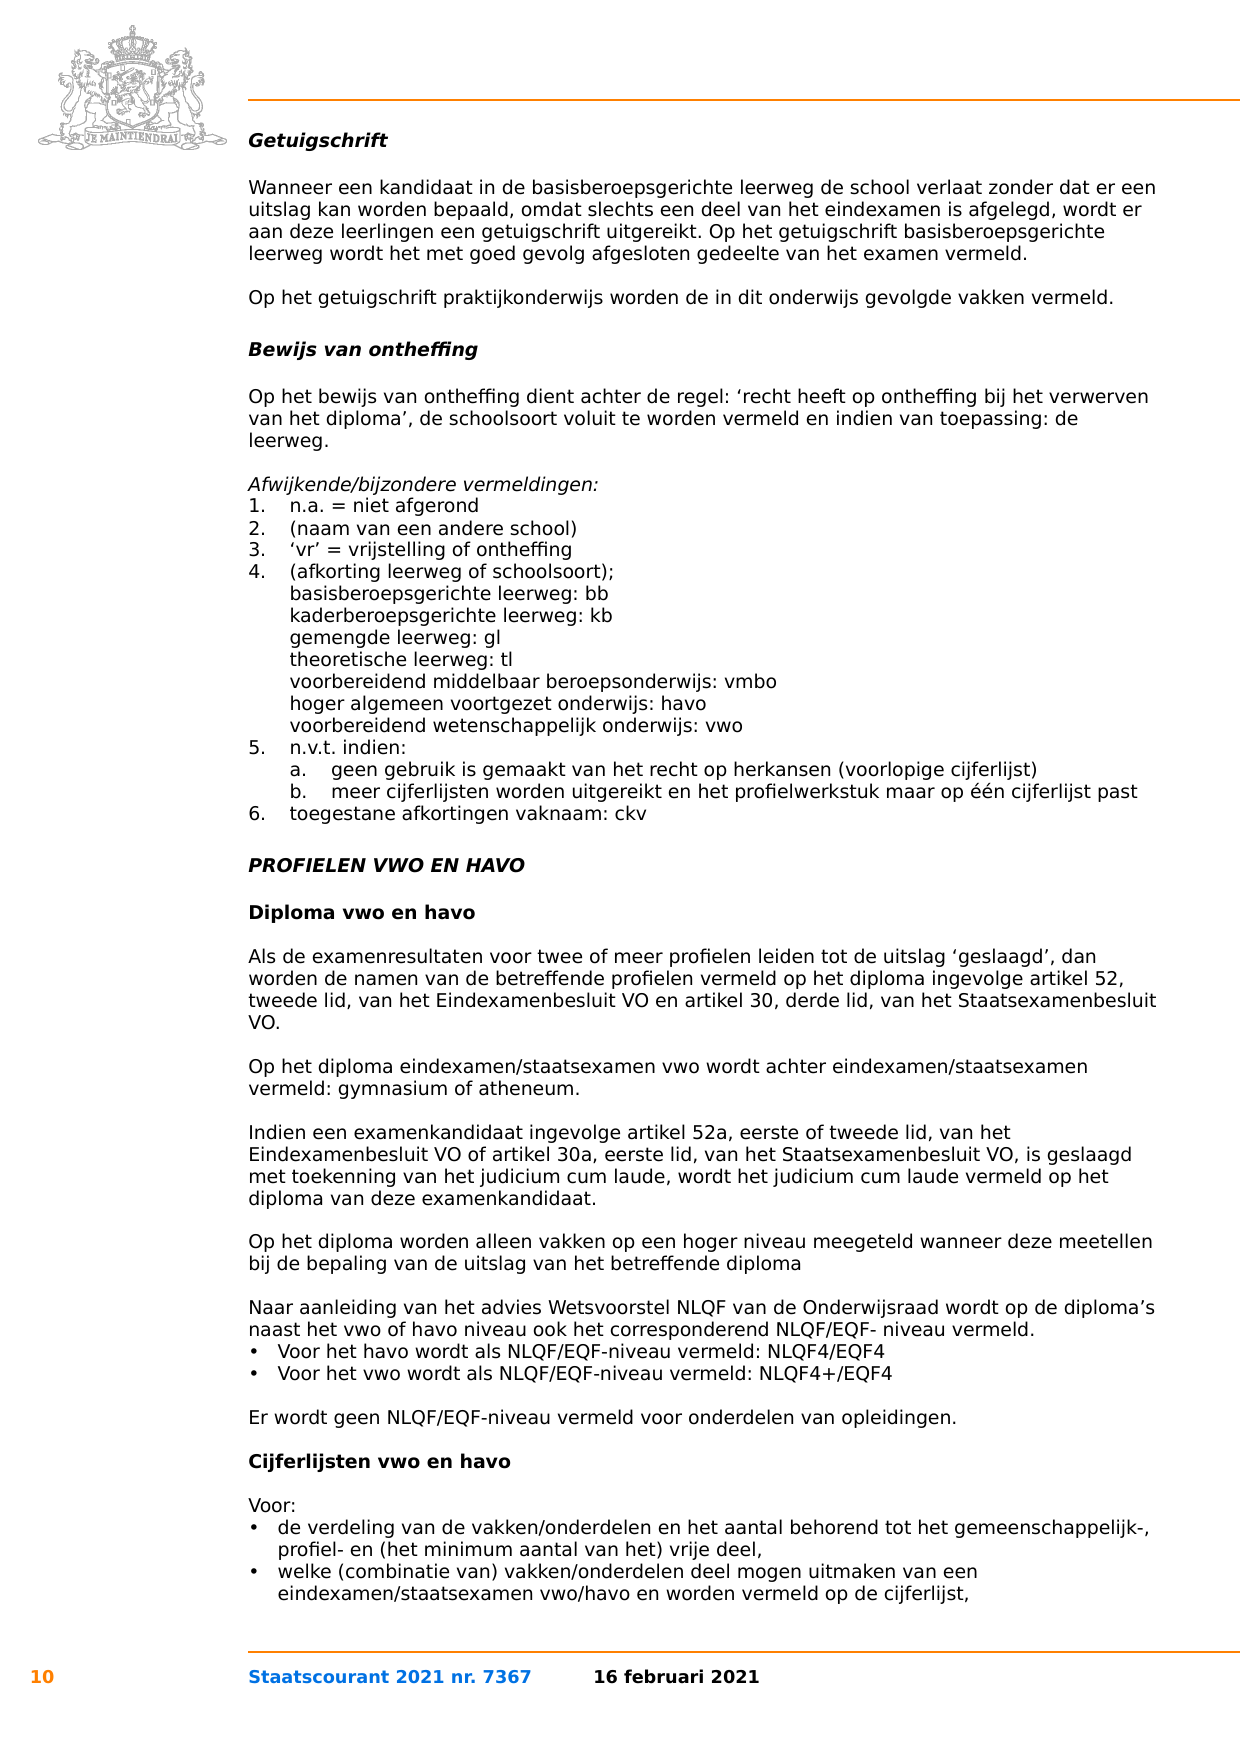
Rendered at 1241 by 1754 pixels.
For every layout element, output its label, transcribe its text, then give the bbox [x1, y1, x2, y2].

text Indien een examenkandidaat ingevolge artikel 52a, eerste of tweede lid, van het Eindexamenbesluit VO of artikel 30a, eerste lid, van het Staatsexamenbesluit VO, is geslaagd met toekenning van het judicium cum laude, wordt het judicium cum laude vermeld op het diploma van deze examenkandidaat. [248, 1122, 1163, 1209]
text Afwijkende/bijzondere vermeldingen: [248, 473, 1163, 495]
text 2. (naam van een andere school) [248, 517, 1163, 539]
text • welke (combinatie van) vakken/onderdelen deel mogen uitmaken van een eindexamen/staatsexamen vwo/havo en worden vermeld op de cijferlijst, [248, 1561, 1163, 1604]
text gemengde leerweg: gl [289, 627, 1163, 649]
text theoretische leerweg: tl [289, 649, 1163, 671]
text voorbereidend middelbaar beroepsonderwijs: vmbo [289, 671, 1163, 693]
text 4. (afkorting leerweg of schoolsoort); [248, 561, 1163, 583]
picture [38, 25, 227, 150]
text 3. ‘vr’ = vrijstelling of ontheffing [248, 539, 1163, 561]
text Wanneer een kandidaat in de basisberoepsgerichte leerweg de school verlaat zonder dat er een uitslag kan worden bepaald, omdat slechts een deel van het eindexamen is afgelegd, wordt er aan deze leerlingen een getuigschrift uitgereikt. Op het getuigschrift basisberoepsgerichte leerweg wordt het met goed gevolg afgesloten gedeelte van het examen vermeld. [248, 177, 1163, 265]
text 5. n.v.t. indien: [248, 737, 1163, 759]
subtitle Cijferlijsten vwo en havo [248, 1451, 1163, 1473]
text • Voor het vwo wordt als NLQF/EQF-niveau vermeld: NLQF4+/EQF4 [248, 1363, 1163, 1385]
text basisberoepsgerichte leerweg: bb [289, 583, 1163, 605]
text Op het diploma eindexamen/staatsexamen vwo wordt achter eindexamen/staatsexamen vermeld: gymnasium of atheneum. [248, 1056, 1163, 1100]
text Op het getuigschrift praktijkonderwijs worden de in dit onderwijs gevolgde vakken vermeld. [248, 287, 1163, 309]
text kaderberoepsgerichte leerweg: kb [289, 605, 1163, 627]
text 1. n.a. = niet afgerond [248, 495, 1163, 517]
text • Voor het havo wordt als NLQF/EQF-niveau vermeld: NLQF4/EQF4 [248, 1341, 1163, 1363]
subtitle PROFIELEN VWO EN HAVO [248, 855, 1163, 877]
text • de verdeling van de vakken/onderdelen en het aantal behorend tot het gemeenschappelijk-, profiel- en (het minimum aantal van het) vrije deel, [248, 1517, 1163, 1561]
text Als de examenresultaten voor twee of meer profielen leiden tot de uitslag ‘geslaagd’, dan worden de namen van de betreffende profielen vermeld op het diploma ingevolge artikel 52, tweede lid, van het Eindexamenbesluit VO en artikel 30, derde lid, van het Staatsexamenbesluit VO. [248, 946, 1163, 1034]
subtitle Bewijs van ontheffing [248, 339, 1163, 361]
text Op het bewijs van ontheffing dient achter de regel: ‘recht heeft op ontheffing bij het verwerven van het diploma’, de schoolsoort voluit te worden vermeld en indien van toepassing: de leerweg. [248, 386, 1163, 452]
text 6. toegestane afkortingen vaknaam: ckv [248, 803, 1163, 825]
text Op het diploma worden alleen vakken op een hoger niveau meegeteld wanneer deze meetellen bij de bepaling van de uitslag van het betreffende diploma [248, 1231, 1163, 1275]
text Voor: [248, 1495, 1163, 1517]
text a. geen gebruik is gemaakt van het recht op herkansen (voorlopige cijferlijst) [289, 759, 1163, 781]
text Naar aanleiding van het advies Wetsvoorstel NLQF van de Onderwijsraad wordt op de diploma’s naast het vwo of havo niveau ook het corresponderend NLQF/EQF- niveau vermeld. [248, 1297, 1163, 1341]
text Er wordt geen NLQF/EQF-niveau vermeld voor onderdelen van opleidingen. [248, 1407, 1163, 1429]
text voorbereidend wetenschappelijk onderwijs: vwo [289, 715, 1163, 737]
text hoger algemeen voortgezet onderwijs: havo [289, 693, 1163, 715]
text b. meer cijferlijsten worden uitgereikt en het profielwerkstuk maar op één cijferlijst past [289, 781, 1163, 803]
subtitle Diploma vwo en havo [248, 902, 1163, 924]
subtitle Getuigschrift [248, 130, 1163, 152]
